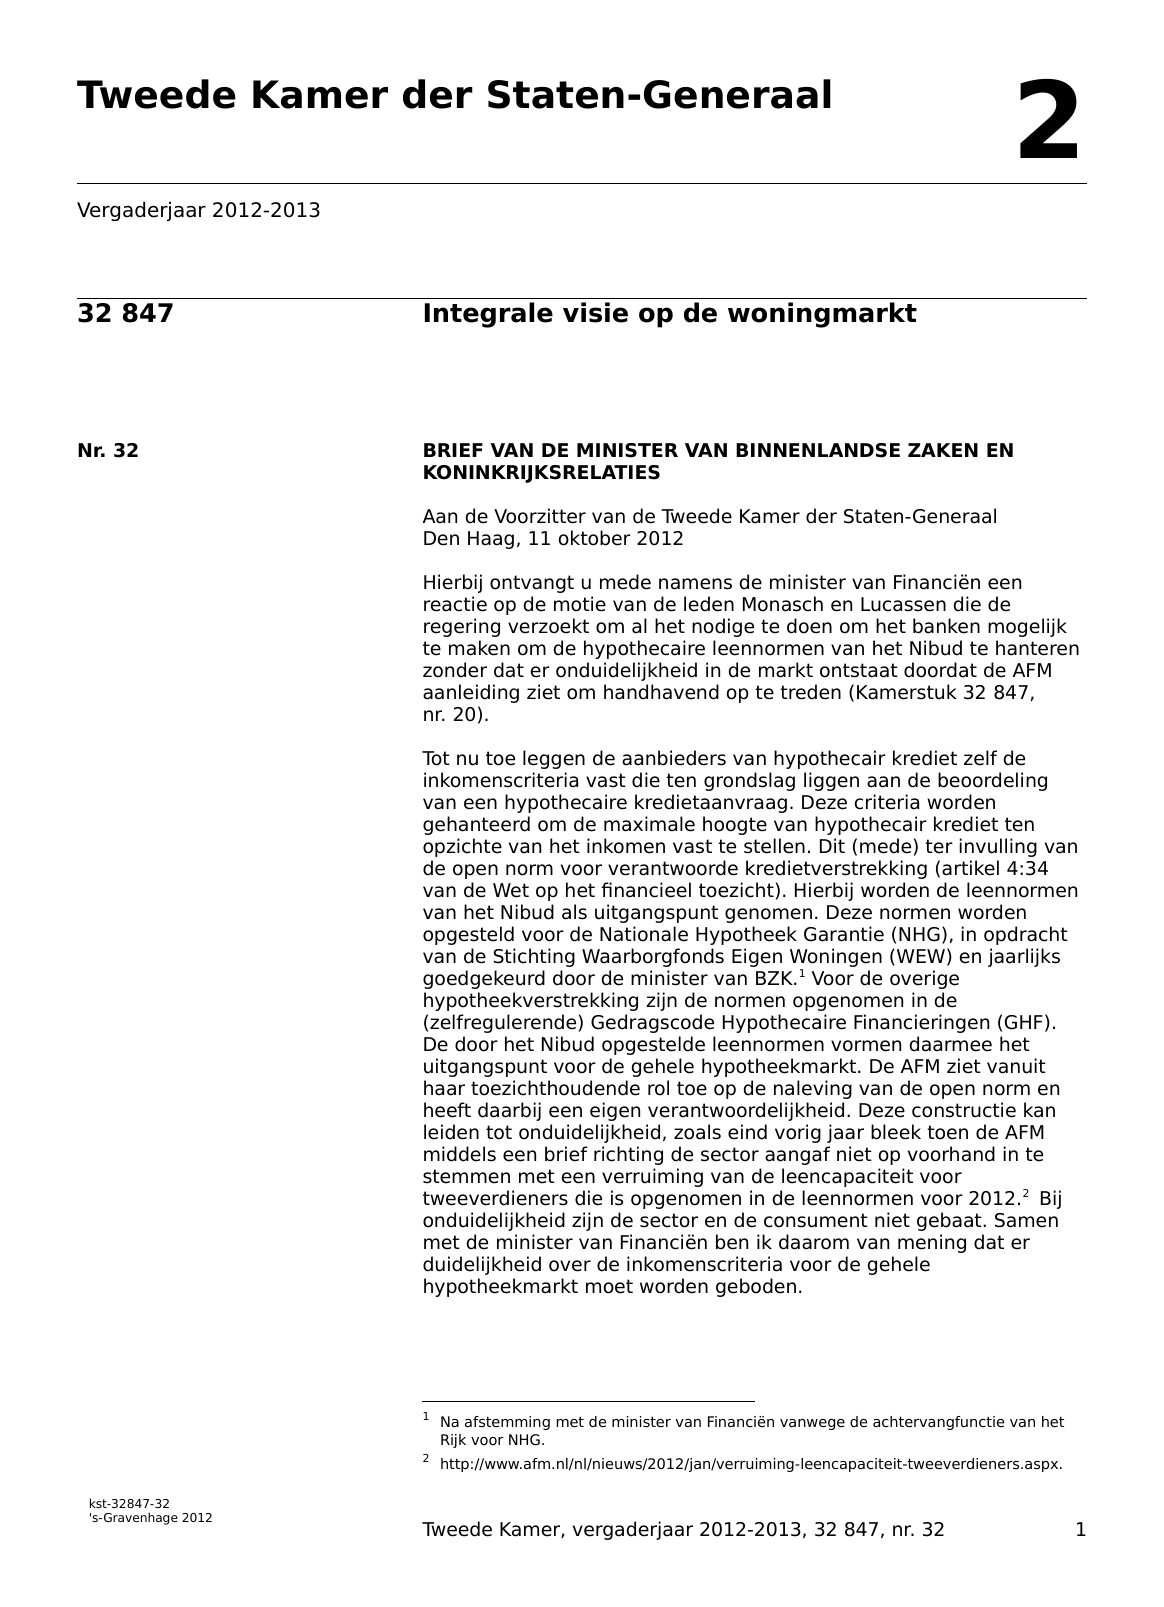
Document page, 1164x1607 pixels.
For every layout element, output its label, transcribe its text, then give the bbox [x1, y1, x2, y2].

table_header 2 [886, 59, 1087, 183]
text Den Haag, 11 oktober 2012 [422, 528, 1087, 550]
subtitle Nr. 32 BRIEF VAN DE MINISTER VAN BINNENLANDSE ZAKEN EN KONINKRIJKSRELATIES [77, 440, 1087, 484]
text 's-Gravenhage 2012 [88, 1511, 323, 1525]
text Hierbij ontvangt u mede namens de minister van Financiën een reactie op de motie van de leden Monasch en Lucassen die de regering verzoekt om al het nodige te doen om het banken mogelijk te maken om de hypothecaire leennormen van het Nibud te hanteren zonder dat er onduidelijkheid in de markt ontstaat doordat de AFM aanleiding ziet om handhavend op te treden (Kamerstuk 32 847, nr. 20). [422, 572, 1087, 726]
text Na afstemming met de minister van Financiёn vanwege de achtervangfunctie van het Rijk voor NHG. [422, 1410, 1087, 1449]
text Tot nu toe leggen de aanbieders van hypothecair krediet zelf de inkomenscriteria vast die ten grondslag liggen aan de beoordeling van een hypothecaire kredietaanvraag. Deze criteria worden gehanteerd om de maximale hoogte van hypothecair krediet ten opzichte van het inkomen vast te stellen. Dit (mede) ter invulling van de open norm voor verantwoorde kredietverstrekking (artikel 4:34 van de Wet op het financieel toezicht). Hierbij worden de leennormen van het Nibud als uitgangspunt genomen. Deze normen worden opgesteld voor de Nationale Hypotheek Garantie (NHG), in opdracht van de Stichting Waarborgfonds Eigen Woningen (WEW) en jaarlijks goedgekeurd door de minister van BZK. Voor de overige hypotheekverstrekking zijn de normen opgenomen in de (zelfregulerende) Gedragscode Hypothecaire Financieringen (GHF). De door het Nibud opgestelde leennormen vormen daarmee het uitgangspunt voor de gehele hypotheekmarkt. De AFM ziet vanuit haar toezichthoudende rol toe op de naleving van de open norm en heeft daarbij een eigen verantwoordelijkheid. Deze constructie kan leiden tot onduidelijkheid, zoals eind vorig jaar bleek toen de AFM middels een brief richting de sector aangaf niet op voorhand in te stemmen met een verruiming van de leencapaciteit voor tweeverdieners die is opgenomen in de leennormen voor 2012. Bij onduidelijkheid zijn de sector en de consument niet gebaat. Samen met de minister van Financiën ben ik daarom van mening dat er duidelijkheid over de inkomenscriteria voor de gehele hypotheekmarkt moet worden geboden. [422, 748, 1087, 1297]
text Aan de Voorzitter van de Tweede Kamer der Staten-Generaal [422, 506, 1087, 528]
table_cell Vergaderjaar 2012-2013 [77, 184, 1087, 298]
text kst-32847-32 [88, 1497, 323, 1511]
subtitle 32 847 Integrale visie op de woningmarkt [77, 299, 1087, 329]
table_header Tweede Kamer der Staten-Generaal [77, 59, 886, 183]
text http://www.afm.nl/nl/nieuws/2012/jan/verruiming-leencapaciteit-tweeverdieners.aspx. [422, 1452, 1087, 1474]
